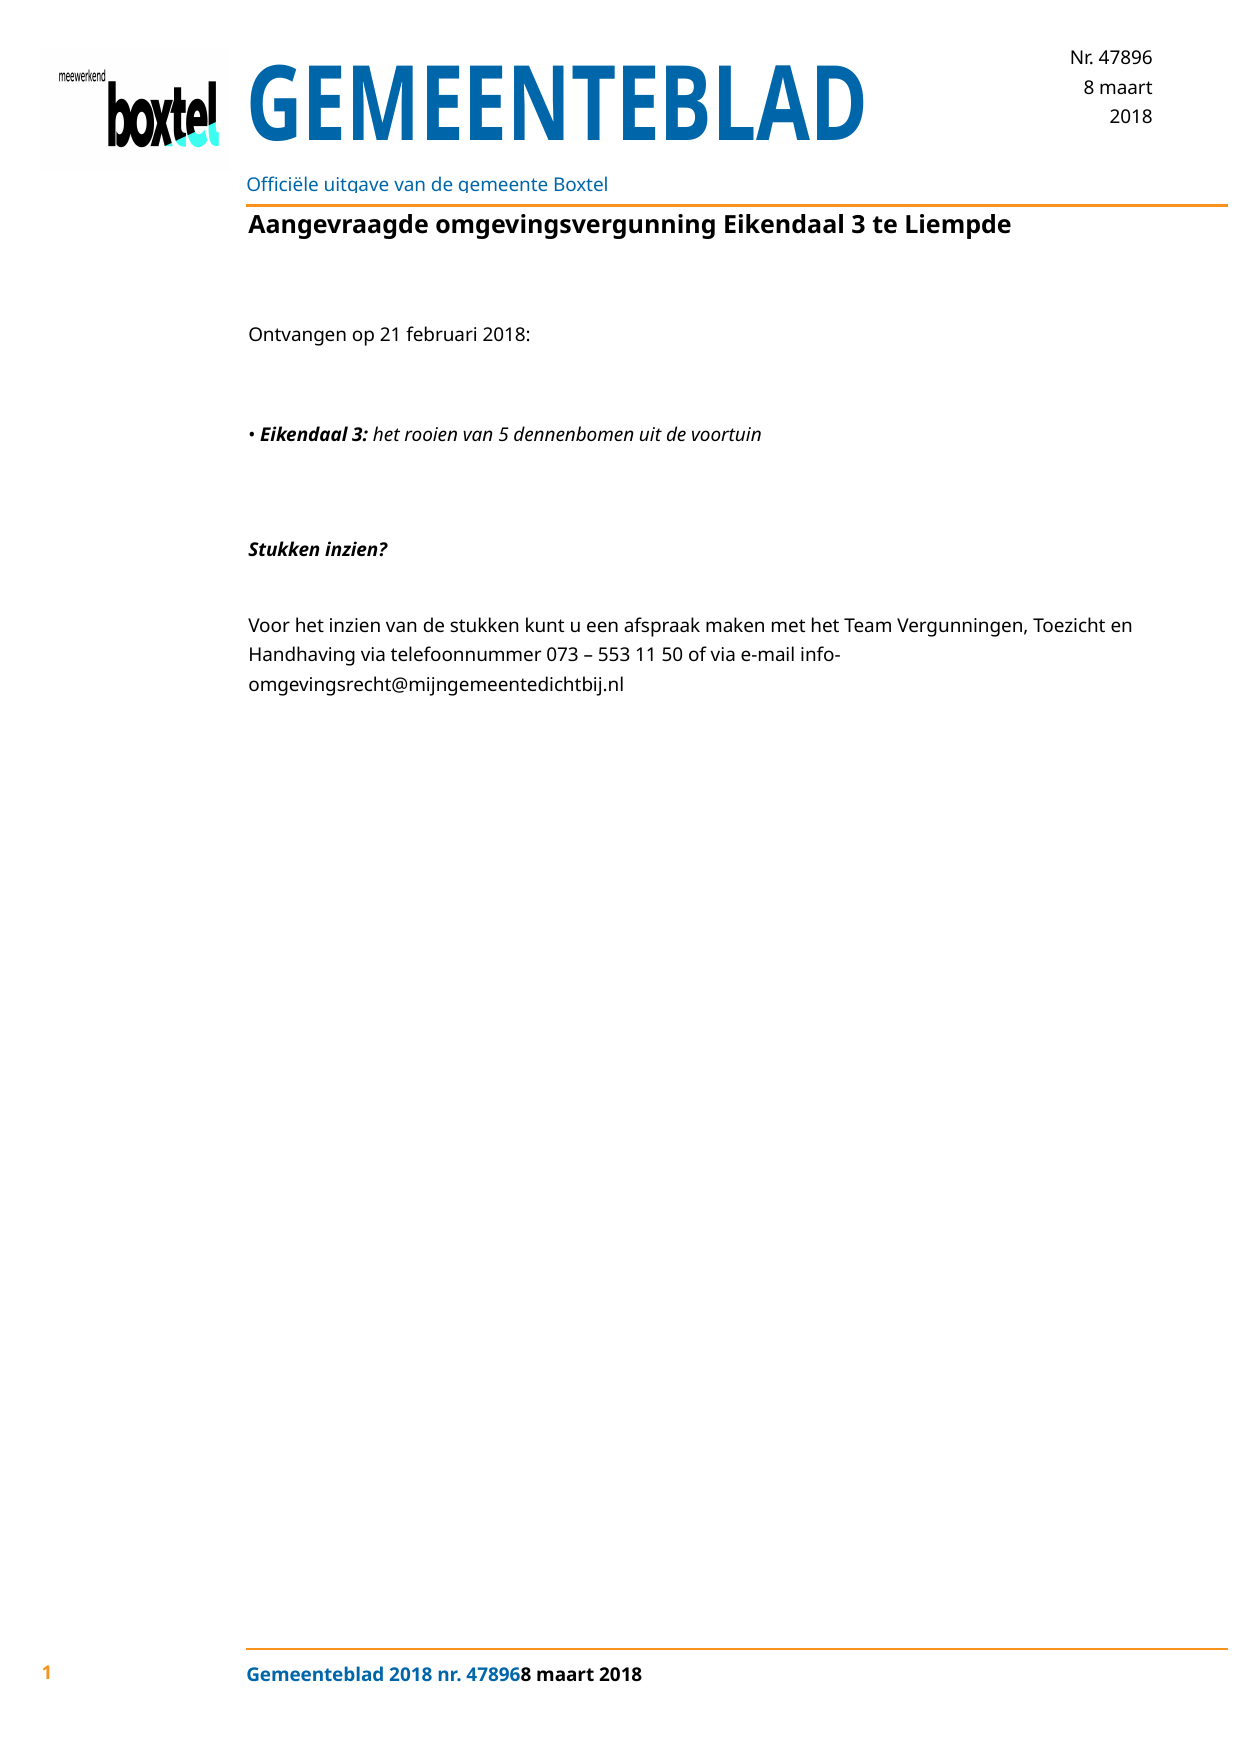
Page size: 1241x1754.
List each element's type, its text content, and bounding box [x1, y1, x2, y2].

text Ontvangen op 21 februari 2018: [248, 321, 1152, 346]
text Voor het inzien van de stukken kunt u een afspraak maken met het Team Vergunningen, Toezicht en Handhaving via telefoonnummer 073 – 553 11 50 of via e-mail info-omgevingsrecht@mijngemeentedichtbij.nl [248, 612, 1152, 697]
text Stukken inzien? [248, 536, 1152, 562]
picture [41, 47, 231, 172]
text Aangevraagde omgevingsvergunning Eikendaal 3 te Liempde [248, 207, 1152, 241]
text • Eikendaal 3: het rooien van 5 dennenbomen uit de voortuin [248, 422, 1152, 447]
